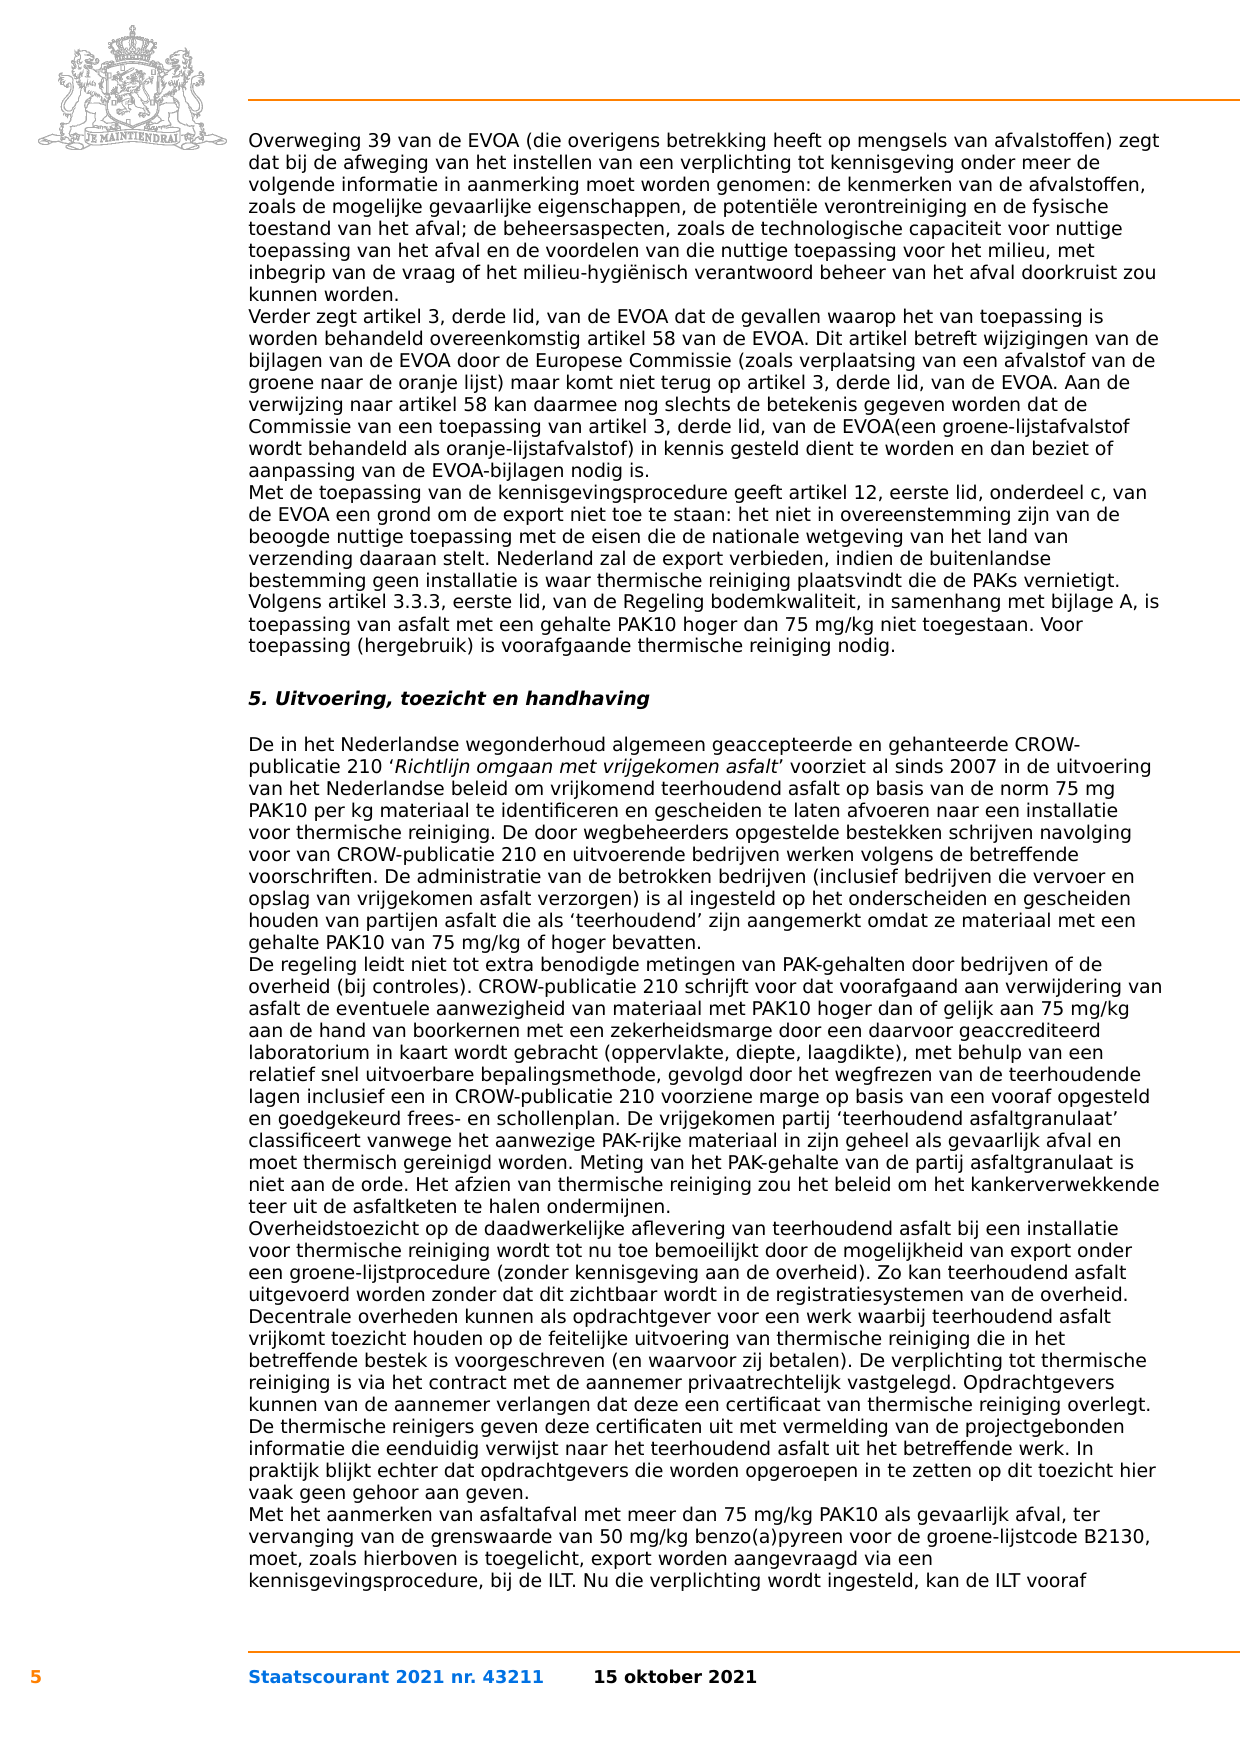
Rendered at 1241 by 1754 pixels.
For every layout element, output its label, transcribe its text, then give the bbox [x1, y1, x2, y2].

text Decentrale overheden kunnen als opdrachtgever voor een werk waarbij teerhoudend asfalt vrijkomt toezicht houden op de feitelijke uitvoering van thermische reiniging die in het betreffende bestek is voorgeschreven (en waarvoor zij betalen). De verplichting tot thermische reiniging is via het contract met de aannemer privaatrechtelijk vastgelegd. Opdrachtgevers kunnen van de aannemer verlangen dat deze een certificaat van thermische reiniging overlegt. De thermische reinigers geven deze certificaten uit met vermelding van de projectgebonden informatie die eenduidig verwijst naar het teerhoudend asfalt uit het betreffende werk. In praktijk blijkt echter dat opdrachtgevers die worden opgeroepen in te zetten op dit toezicht hier vaak geen gehoor aan geven. [248, 1306, 1163, 1504]
text Met het aanmerken van asfaltafval met meer dan 75 mg/kg PAK10 als gevaarlijk afval, ter vervanging van de grenswaarde van 50 mg/kg benzo(a)pyreen voor de groene-lijstcode B2130, moet, zoals hierboven is toegelicht, export worden aangevraagd via een kennisgevingsprocedure, bij de ILT. Nu die verplichting wordt ingesteld, kan de ILT vooraf [248, 1504, 1163, 1592]
picture [38, 25, 227, 150]
text Overweging 39 van de EVOA (die overigens betrekking heeft op mengsels van afvalstoffen) zegt dat bij de afweging van het instellen van een verplichting tot kennisgeving onder meer de volgende informatie in aanmerking moet worden genomen: de kenmerken van de afvalstoffen, zoals de mogelijke gevaarlijke eigenschappen, de potentiële verontreiniging en de fysische toestand van het afval; de beheersaspecten, zoals de technologische capaciteit voor nuttige toepassing van het afval en de voordelen van die nuttige toepassing voor het milieu, met inbegrip van de vraag of het milieu-hygiënisch verantwoord beheer van het afval doorkruist zou kunnen worden. [248, 130, 1163, 306]
text De regeling leidt niet tot extra benodigde metingen van PAK-gehalten door bedrijven of de overheid (bij controles). CROW-publicatie 210 schrijft voor dat voorafgaand aan verwijdering van asfalt de eventuele aanwezigheid van materiaal met PAK10 hoger dan of gelijk aan 75 mg/kg aan de hand van boorkernen met een zekerheidsmarge door een daarvoor geaccrediteerd laboratorium in kaart wordt gebracht (oppervlakte, diepte, laagdikte), met behulp van een relatief snel uitvoerbare bepalingsmethode, gevolgd door het wegfrezen van de teerhoudende lagen inclusief een in CROW-publicatie 210 voorziene marge op basis van een vooraf opgesteld en goedgekeurd frees- en schollenplan. De vrijgekomen partij ‘teerhoudend asfaltgranulaat’ classificeert vanwege het aanwezige PAK-rijke materiaal in zijn geheel als gevaarlijk afval en moet thermisch gereinigd worden. Meting van het PAK-gehalte van de partij asfaltgranulaat is niet aan de orde. Het afzien van thermische reiniging zou het beleid om het kankerverwekkende teer uit de asfaltketen te halen ondermijnen. [248, 954, 1163, 1218]
text Met de toepassing van de kennisgevingsprocedure geeft artikel 12, eerste lid, onderdeel c, van de EVOA een grond om de export niet toe te staan: het niet in overeenstemming zijn van de beoogde nuttige toepassing met de eisen die de nationale wetgeving van het land van verzending daaraan stelt. Nederland zal de export verbieden, indien de buitenlandse bestemming geen installatie is waar thermische reiniging plaatsvindt die de PAKs vernietigt. Volgens artikel 3.3.3, eerste lid, van de Regeling bodemkwaliteit, in samenhang met bijlage A, is toepassing van asfalt met een gehalte PAK10 hoger dan 75 mg/kg niet toegestaan. Voor toepassing (hergebruik) is voorafgaande thermische reiniging nodig. [248, 482, 1163, 657]
text Overheidstoezicht op de daadwerkelijke aflevering van teerhoudend asfalt bij een installatie voor thermische reiniging wordt tot nu toe bemoeilijkt door de mogelijkheid van export onder een groene-lijstprocedure (zonder kennisgeving aan de overheid). Zo kan teerhoudend asfalt uitgevoerd worden zonder dat dit zichtbaar wordt in de registratiesystemen van de overheid. [248, 1218, 1163, 1306]
text De in het Nederlandse wegonderhoud algemeen geaccepteerde en gehanteerde CROW-publicatie 210 ‘Richtlijn omgaan met vrijgekomen asfalt’ voorziet al sinds 2007 in de uitvoering van het Nederlandse beleid om vrijkomend teerhoudend asfalt op basis van de norm 75 mg PAK10 per kg materiaal te identificeren en gescheiden te laten afvoeren naar een installatie voor thermische reiniging. De door wegbeheerders opgestelde bestekken schrijven navolging voor van CROW-publicatie 210 en uitvoerende bedrijven werken volgens de betreffende voorschriften. De administratie van de betrokken bedrijven (inclusief bedrijven die vervoer en opslag van vrijgekomen asfalt verzorgen) is al ingesteld op het onderscheiden en gescheiden houden van partijen asfalt die als ‘teerhoudend’ zijn aangemerkt omdat ze materiaal met een gehalte PAK10 van 75 mg/kg of hoger bevatten. [248, 734, 1163, 954]
text Verder zegt artikel 3, derde lid, van de EVOA dat de gevallen waarop het van toepassing is worden behandeld overeenkomstig artikel 58 van de EVOA. Dit artikel betreft wijzigingen van de bijlagen van de EVOA door de Europese Commissie (zoals verplaatsing van een afvalstof van de groene naar de oranje lijst) maar komt niet terug op artikel 3, derde lid, van de EVOA. Aan de verwijzing naar artikel 58 kan daarmee nog slechts de betekenis gegeven worden dat de Commissie van een toepassing van artikel 3, derde lid, van de EVOA(een groene-lijstafvalstof wordt behandeld als oranje-lijstafvalstof) in kennis gesteld dient te worden en dan beziet of aanpassing van de EVOA-bijlagen nodig is. [248, 306, 1163, 482]
subtitle 5. Uitvoering, toezicht en handhaving [248, 687, 1163, 709]
